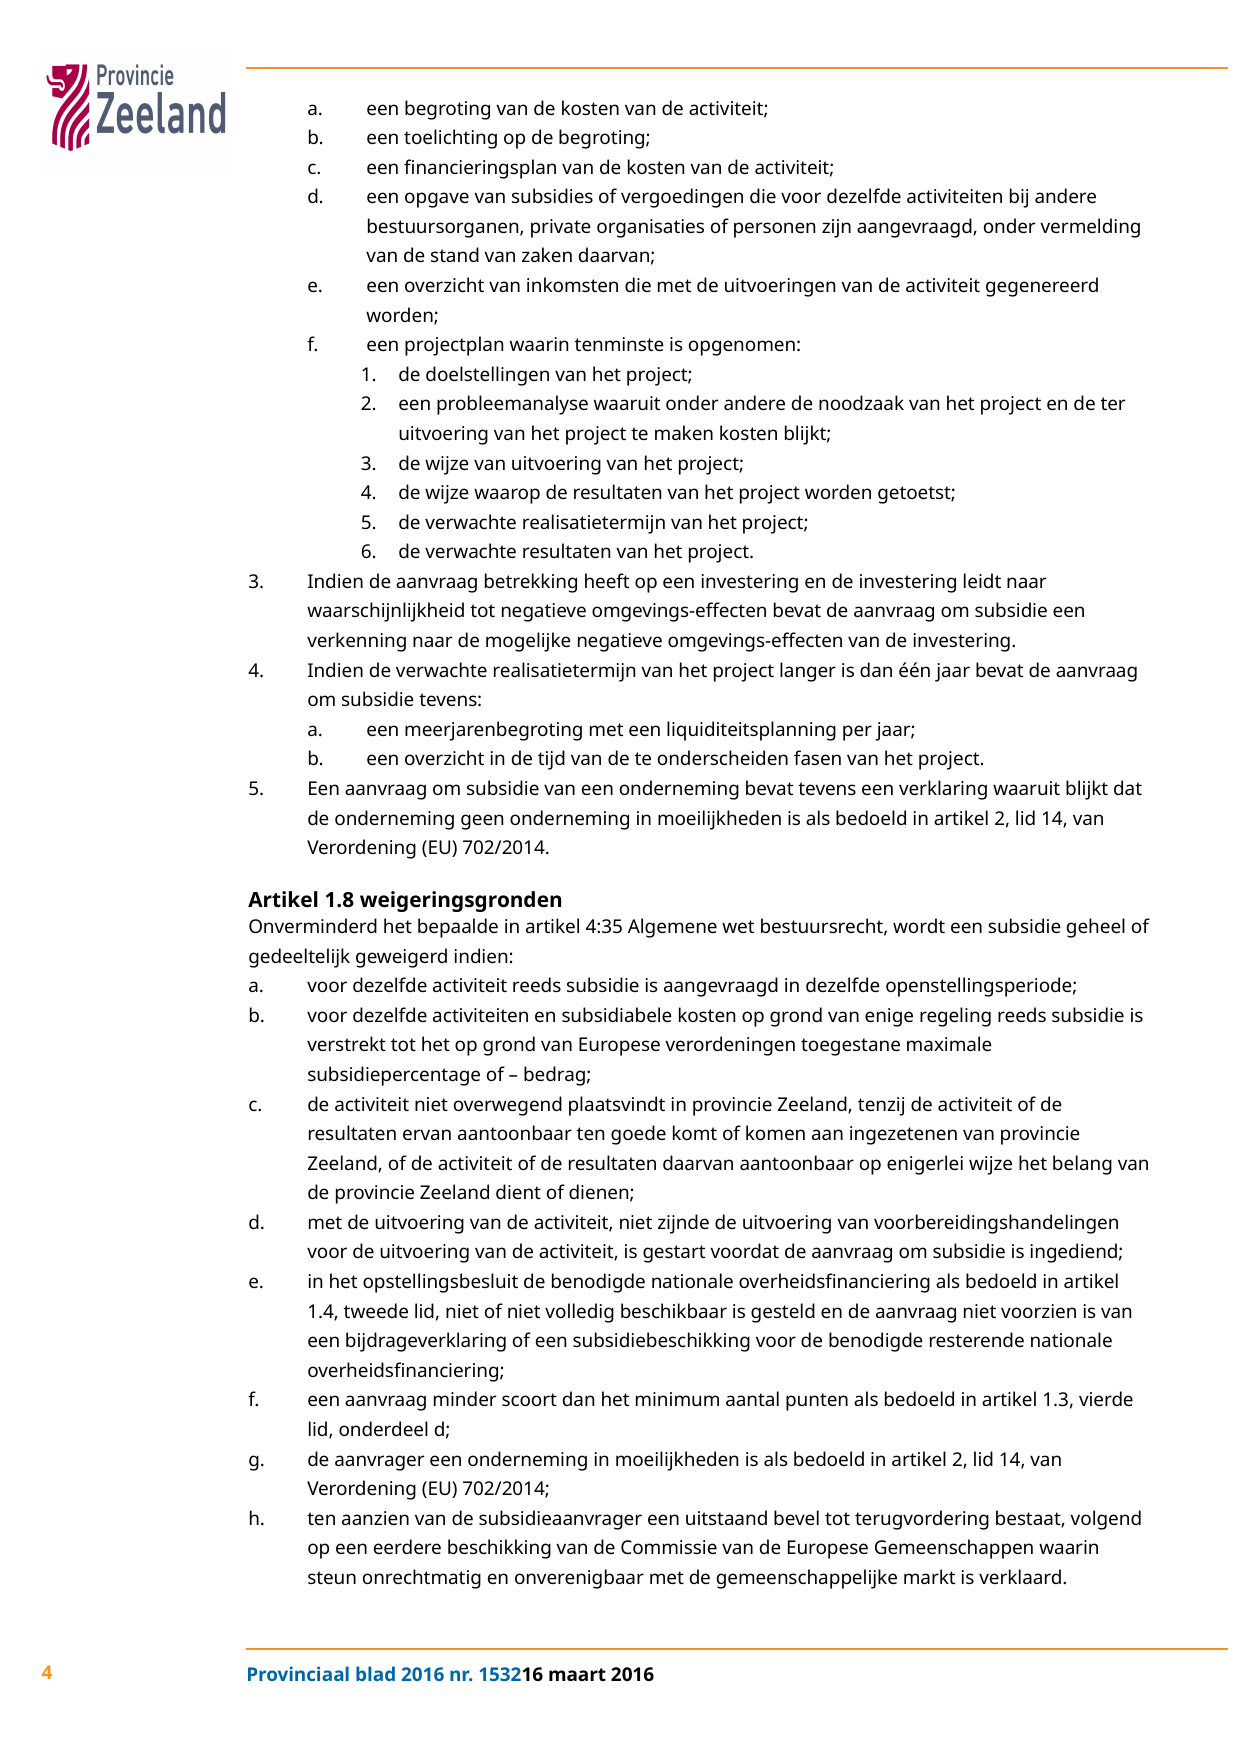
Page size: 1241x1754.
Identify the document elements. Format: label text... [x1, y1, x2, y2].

list een aanvraag minder scoort dan het minimum aantal punten als bedoeld in artikel 1.3, vierde lid, onderdeel d; [248, 1387, 1152, 1442]
list een projectplan waarin tenminste is opgenomen: [307, 331, 1152, 357]
text Onverminderd het bepaalde in artikel 4:35 Algemene wet bestuursrecht, wordt een subsidie geheel of gedeeltelijk geweigerd indien: [248, 913, 1152, 968]
picture [41, 47, 231, 172]
list voor dezelfde activiteiten en subsidiabele kosten op grond van enige regeling reeds subsidie is verstrekt tot het op grond van Europese verordeningen toegestane maximale subsidiepercentage of – bedrag; [248, 1002, 1152, 1087]
list Een aanvraag om subsidie van een onderneming bevat tevens een verklaring waaruit blijkt dat de onderneming geen onderneming in moeilijkheden is als bedoeld in artikel 2, lid 14, van Verordening (EU) 702/2014. [248, 775, 1152, 860]
list een overzicht in de tijd van de te onderscheiden fasen van het project. [307, 746, 1152, 771]
list ten aanzien van de subsidieaanvrager een uitstaand bevel tot terugvordering bestaat, volgend op een eerdere beschikking van de Commissie van de Europese Gemeenschappen waarin steun onrechtmatig en onverenigbaar met de gemeenschappelijke markt is verklaard. [248, 1505, 1152, 1590]
list Indien de aanvraag betrekking heeft op een investering en de investering leidt naar waarschijnlijkheid tot negatieve omgevings-effecten bevat de aanvraag om subsidie een verkenning naar de mogelijke negatieve omgevings-effecten van de investering. [248, 568, 1152, 653]
list Indien de verwachte realisatietermijn van het project langer is dan één jaar bevat de aanvraag om subsidie tevens: [248, 657, 1152, 712]
list een begroting van de kosten van de activiteit; [307, 95, 1152, 121]
list een toelichting op de begroting; [307, 124, 1152, 150]
list de doelstellingen van het project; [361, 361, 1152, 387]
list een financieringsplan van de kosten van de activiteit; [307, 154, 1152, 180]
list in het opstellingsbesluit de benodigde nationale overheidsfinanciering als bedoeld in artikel 1.4, tweede lid, niet of niet volledig beschikbaar is gesteld en de aanvraag niet voorzien is van een bijdrageverklaring of een subsidiebeschikking voor de benodigde resterende nationale overheidsfinanciering; [248, 1268, 1152, 1383]
list de wijze van uitvoering van het project; [361, 450, 1152, 476]
list een probleemanalyse waaruit onder andere de noodzaak van het project en de ter uitvoering van het project te maken kosten blijkt; [361, 391, 1152, 446]
list de verwachte realisatietermijn van het project; [361, 509, 1152, 535]
list de activiteit niet overwegend plaatsvindt in provincie Zeeland, tenzij de activiteit of de resultaten ervan aantoonbaar ten goede komt of komen aan ingezetenen van provincie Zeeland, of de activiteit of de resultaten daarvan aantoonbaar op enigerlei wijze het belang van de provincie Zeeland dient of dienen; [248, 1091, 1152, 1205]
list de wijze waarop de resultaten van het project worden getoetst; [361, 479, 1152, 505]
list een opgave van subsidies of vergoedingen die voor dezelfde activiteiten bij andere bestuursorganen, private organisaties of personen zijn aangevraagd, onder vermelding van de stand van zaken daarvan; [307, 183, 1152, 268]
list een meerjarenbegroting met een liquiditeitsplanning per jaar; [307, 716, 1152, 742]
list met de uitvoering van de activiteit, niet zijnde de uitvoering van voorbereidingshandelingen voor de uitvoering van de activiteit, is gestart voordat de aanvraag om subsidie is ingediend; [248, 1209, 1152, 1264]
list voor dezelfde activiteit reeds subsidie is aangevraagd in dezelfde openstellingsperiode; [248, 972, 1152, 998]
list een overzicht van inkomsten die met de uitvoeringen van de activiteit gegenereerd worden; [307, 272, 1152, 328]
text Artikel 1.8 weigeringsgronden [248, 885, 1152, 913]
list de aanvrager een onderneming in moeilijkheden is als bedoeld in artikel 2, lid 14, van Verordening (EU) 702/2014; [248, 1446, 1152, 1501]
list de verwachte resultaten van het project. [361, 538, 1152, 564]
